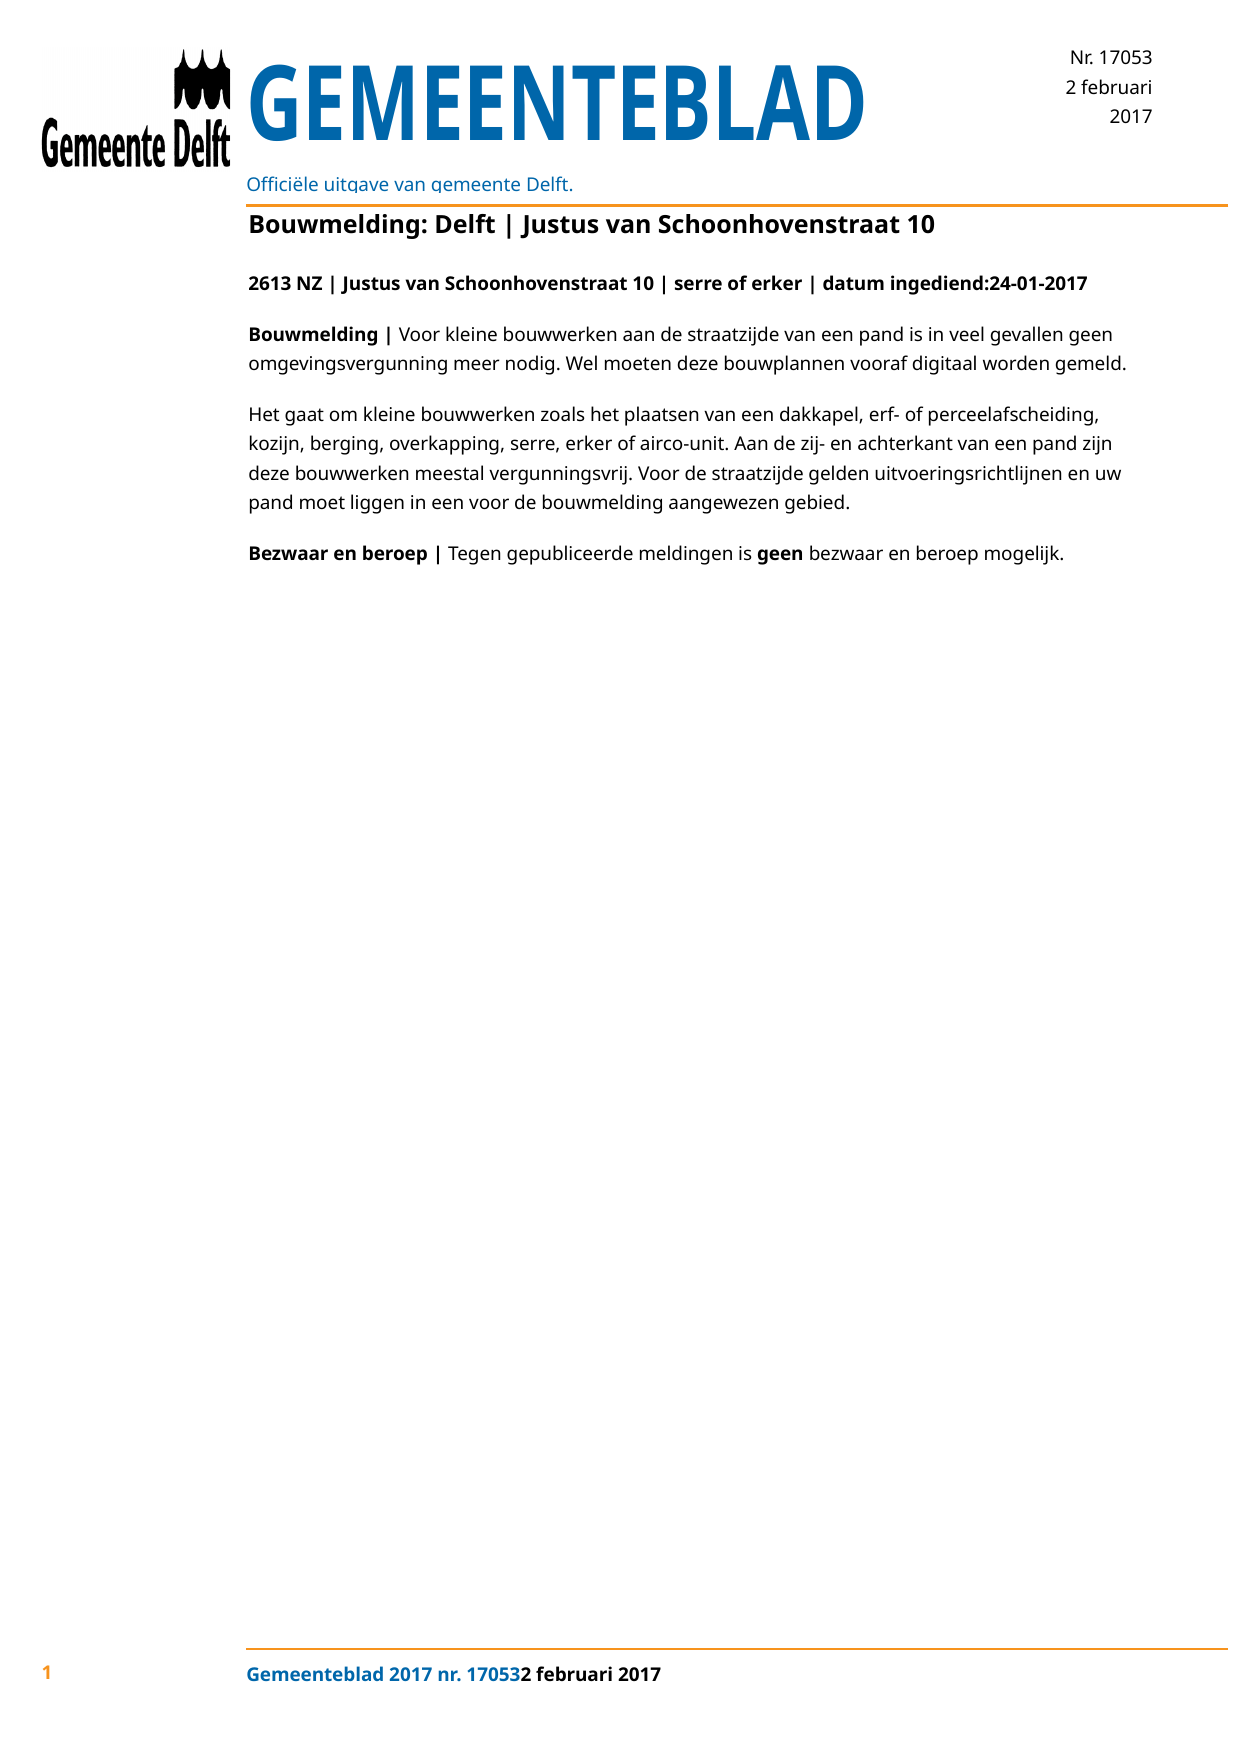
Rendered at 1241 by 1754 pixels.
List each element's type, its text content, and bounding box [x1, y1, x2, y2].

text 2613 NZ | Justus van Schoonhovenstraat 10 | serre of erker | datum ingediend:24-01-2017 [248, 270, 1152, 296]
text Het gaat om kleine bouwwerken zoals het plaatsen van een dakkapel, erf- of perceelafscheiding, kozijn, berging, overkapping, serre, erker of airco-unit. Aan de zij- en achterkant van een pand zijn deze bouwwerken meestal vergunningsvrij. Voor de straatzijde gelden uitvoeringsrichtlijnen en uw pand moet liggen in een voor de bouwmelding aangewezen gebied. [248, 401, 1152, 515]
picture [41, 47, 231, 172]
text Bezwaar en beroep | Tegen gepubliceerde meldingen is geen bezwaar en beroep mogelijk. [248, 540, 1152, 566]
text Bouwmelding: Delft | Justus van Schoonhovenstraat 10 [248, 207, 1152, 241]
text Bouwmelding | Voor kleine bouwwerken aan de straatzijde van een pand is in veel gevallen geen omgevingsvergunning meer nodig. Wel moeten deze bouwplannen vooraf digitaal worden gemeld. [248, 321, 1152, 376]
